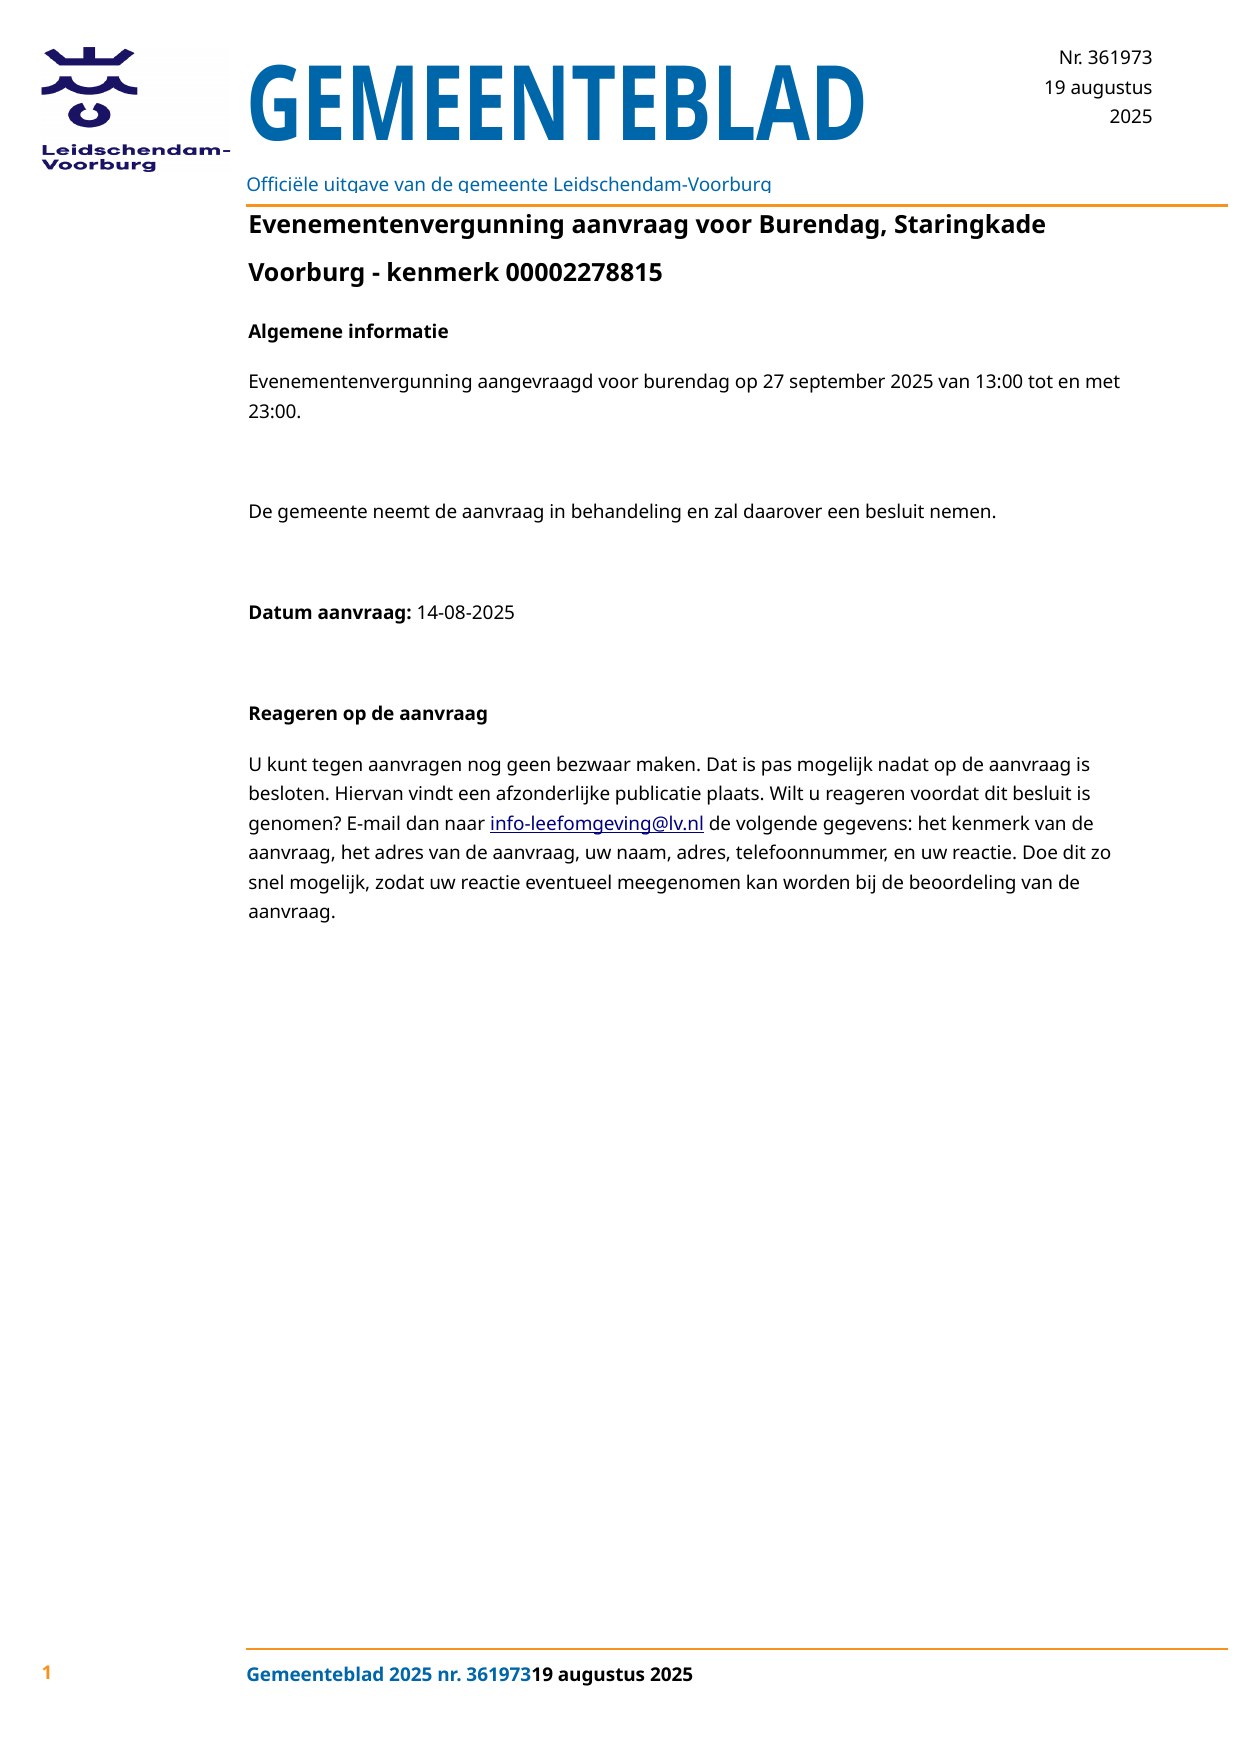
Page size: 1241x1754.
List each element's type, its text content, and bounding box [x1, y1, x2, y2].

text Datum aanvraag: 14-08-2025 [248, 599, 1152, 625]
picture [41, 47, 231, 172]
text De gemeente neemt de aanvraag in behandeling en zal daarover een besluit nemen. [248, 499, 1152, 524]
text Reageren op de aanvraag [248, 700, 1152, 726]
text Evenementenvergunning aangevraagd voor burendag op 27 september 2025 van 13:00 tot en met 23:00. [248, 368, 1152, 424]
text U kunt tegen aanvragen nog geen bezwaar maken. Dat is pas mogelijk nadat op de aanvraag is besloten. Hiervan vindt een afzonderlijke publicatie plaats. Wilt u reageren voordat dit besluit is genomen? E-mail dan naar info-leefomgeving@lv.nl de volgende gegevens: het kenmerk van de aanvraag, het adres van de aanvraag, uw naam, adres, telefoonnummer, en uw reactie. Doe dit zo snel mogelijk, zodat uw reactie eventueel meegenomen kan worden bij de beoordeling van de aanvraag. [248, 751, 1152, 924]
text Evenementenvergunning aanvraag voor Burendag, Staringkade Voorburg - kenmerk 00002278815 [248, 207, 1152, 288]
text Algemene informatie [248, 318, 1152, 344]
